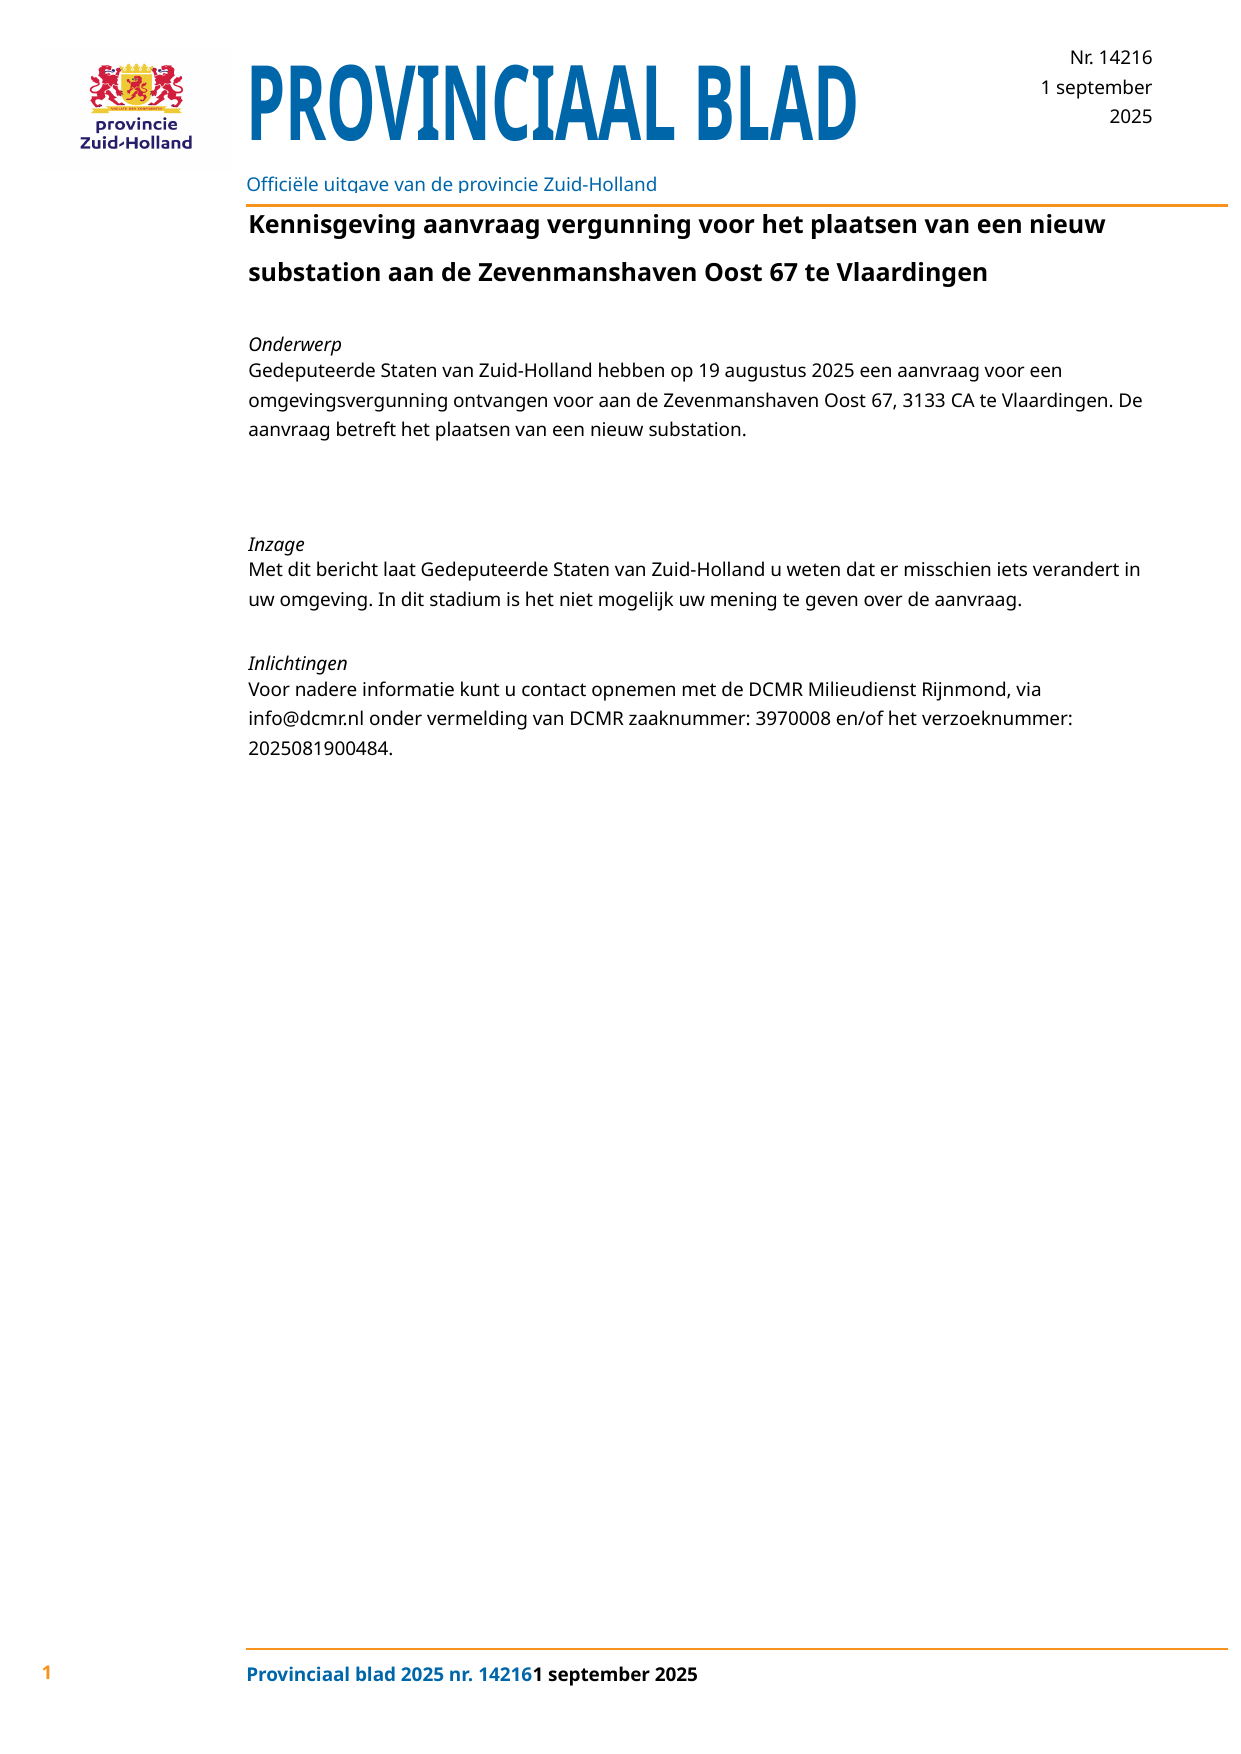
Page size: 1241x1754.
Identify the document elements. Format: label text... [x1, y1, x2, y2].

text Gedeputeerde Staten van Zuid-Holland hebben op 19 augustus 2025 een aanvraag voor een omgevingsvergunning ontvangen voor aan de Zevenmanshaven Oost 67, 3133 CA te Vlaardingen. De aanvraag betreft het plaatsen van een nieuw substation. [248, 357, 1152, 442]
text Onderwerp [248, 331, 1152, 357]
text Voor nadere informatie kunt u contact opnemen met de DCMR Milieudienst Rijnmond, via info@dcmr.nl onder vermelding van DCMR zaaknummer: 3970008 en/of het verzoeknummer: 2025081900484. [248, 676, 1152, 761]
text Met dit bericht laat Gedeputeerde Staten van Zuid-Holland u weten dat er misschien iets verandert in uw omgeving. In dit stadium is het niet mogelijk uw mening te geven over de aanvraag. [248, 556, 1152, 612]
text Inlichtingen [248, 650, 1152, 676]
text Inzage [248, 531, 1152, 556]
picture [41, 47, 231, 172]
text Kennisgeving aanvraag vergunning voor het plaatsen van een nieuw substation aan de Zevenmanshaven Oost 67 te Vlaardingen [248, 207, 1152, 288]
